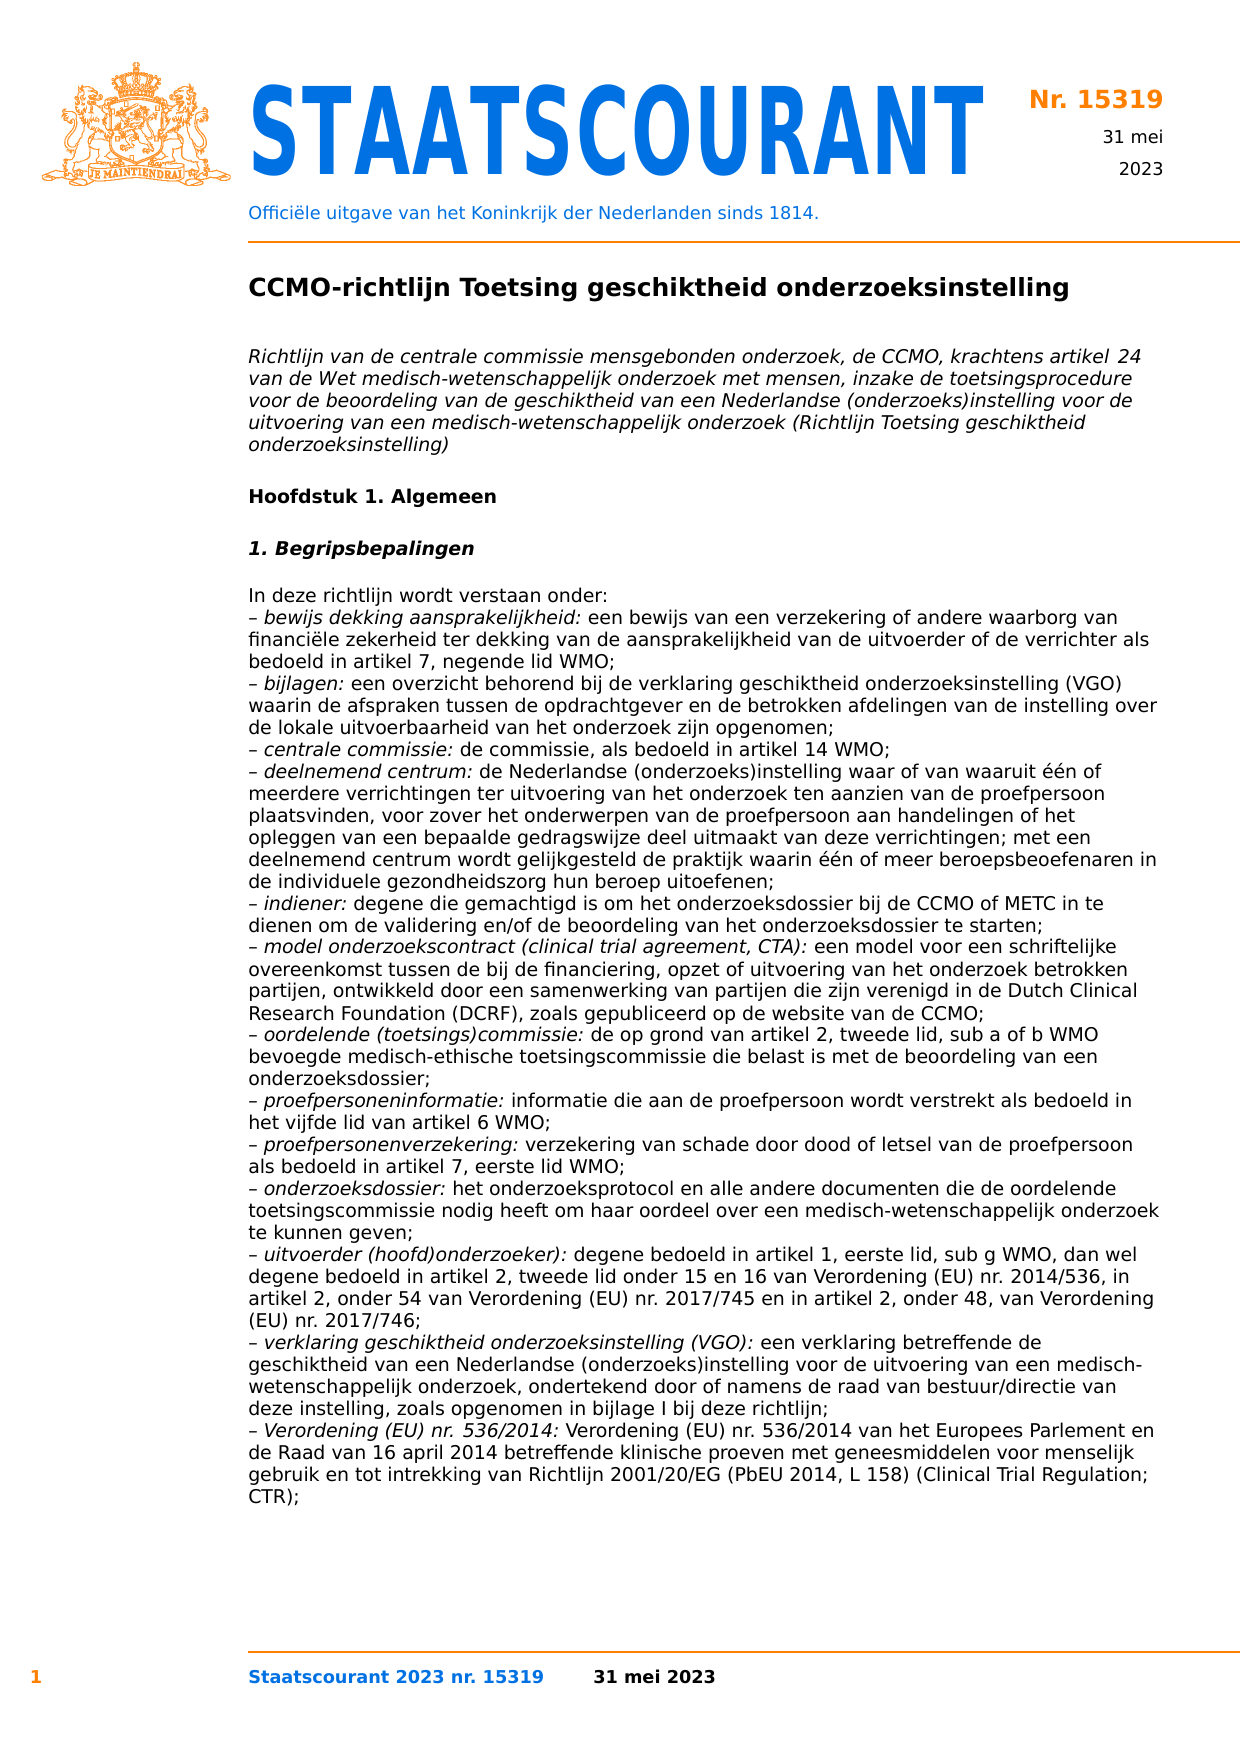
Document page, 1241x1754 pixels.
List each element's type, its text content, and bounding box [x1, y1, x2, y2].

text – model onderzoekscontract (clinical trial agreement, CTA): een model voor een schriftelijke overeenkomst tussen de bij de financiering, opzet of uitvoering van het onderzoek betrokken partijen, ontwikkeld door een samenwerking van partijen die zijn verenigd in de Dutch Clinical Research Foundation (DCRF), zoals gepubliceerd op de website van de CCMO; [248, 936, 1163, 1024]
text In deze richtlijn wordt verstaan onder: [248, 585, 1163, 607]
subtitle Hoofdstuk 1. Algemeen [248, 486, 1163, 508]
text – centrale commissie: de commissie, als bedoeld in artikel 14 WMO; [248, 739, 1163, 761]
text – proefpersoneninformatie: informatie die aan de proefpersoon wordt verstrekt als bedoeld in het vijfde lid van artikel 6 WMO; [248, 1090, 1163, 1134]
picture [41, 62, 231, 186]
text – verklaring geschiktheid onderzoeksinstelling (VGO): een verklaring betreffende de geschiktheid van een Nederlandse (onderzoeks)instelling voor de uitvoering van een medisch-wetenschappelijk onderzoek, ondertekend door of namens de raad van bestuur/directie van deze instelling, zoals opgenomen in bijlage I bij deze richtlijn; [248, 1332, 1163, 1420]
table_header Nr. 15319 [998, 62, 1240, 121]
subtitle 1. Begripsbepalingen [248, 538, 1163, 560]
text – bijlagen: een overzicht behorend bij de verklaring geschiktheid onderzoeksinstelling (VGO) waarin de afspraken tussen de opdrachtgever en de betrokken afdelingen van de instelling over de lokale uitvoerbaarheid van het onderzoek zijn opgenomen; [248, 673, 1163, 739]
text Richtlijn van de centrale commissie mensgebonden onderzoek, de CCMO, krachtens artikel 24 van de Wet medisch-wetenschappelijk onderzoek met mensen, inzake de toetsingsprocedure voor de beoordeling van de geschiktheid van een Nederlandse (onderzoeks)instelling voor de uitvoering van een medisch-wetenschappelijk onderzoek (Richtlijn Toetsing geschiktheid onderzoeksinstelling) [248, 346, 1163, 456]
table_cell 31 mei [998, 121, 1240, 153]
table_header [25, 62, 248, 241]
text – oordelende (toetsings)commissie: de op grond van artikel 2, tweede lid, sub a of b WMO bevoegde medisch-ethische toetsingscommissie die belast is met de beoordeling van een onderzoeksdossier; [248, 1024, 1163, 1090]
text – indiener: degene die gemachtigd is om het onderzoeksdossier bij de CCMO of METC in te dienen om de validering en/of de beoordeling van het onderzoeksdossier te starten; [248, 892, 1163, 936]
text – proefpersonenverzekering: verzekering van schade door dood of letsel van de proefpersoon als bedoeld in artikel 7, eerste lid WMO; [248, 1134, 1163, 1178]
table_header STAATSCOURANT [248, 62, 998, 203]
text – deelnemend centrum: de Nederlandse (onderzoeks)instelling waar of van waaruit één of meerdere verrichtingen ter uitvoering van het onderzoek ten aanzien van de proefpersoon plaatsvinden, voor zover het onderwerpen van de proefpersoon aan handelingen of het opleggen van een bepaalde gedragswijze deel uitmaakt van deze verrichtingen; met een deelnemend centrum wordt gelijkgesteld de praktijk waarin één of meer beroepsbeoefenaren in de individuele gezondheidszorg hun beroep uitoefenen; [248, 761, 1163, 892]
text – onderzoeksdossier: het onderzoeksprotocol en alle andere documenten die de oordelende toetsingscommissie nodig heeft om haar oordeel over een medisch-wetenschappelijk onderzoek te kunnen geven; [248, 1178, 1163, 1244]
subtitle CCMO-richtlijn Toetsing geschiktheid onderzoeksinstelling [248, 273, 1163, 302]
text – bewijs dekking aansprakelijkheid: een bewijs van een verzekering of andere waarborg van financiële zekerheid ter dekking van de aansprakelijkheid van de uitvoerder of de verrichter als bedoeld in artikel 7, negende lid WMO; [248, 607, 1163, 673]
text – uitvoerder (hoofd)onderzoeker): degene bedoeld in artikel 1, eerste lid, sub g WMO, dan wel degene bedoeld in artikel 2, tweede lid onder 15 en 16 van Verordening (EU) nr. 2014/536, in artikel 2, onder 54 van Verordening (EU) nr. 2017/745 en in artikel 2, onder 48, van Verordening (EU) nr. 2017/746; [248, 1244, 1163, 1332]
text – Verordening (EU) nr. 536/2014: Verordening (EU) nr. 536/2014 van het Europees Parlement en de Raad van 16 april 2014 betreffende klinische proeven met geneesmiddelen voor menselijk gebruik en tot intrekking van Richtlijn 2001/20/EG (PbEU 2014, L 158) (Clinical Trial Regulation; CTR); [248, 1420, 1163, 1508]
table_cell 2023 [998, 153, 1240, 203]
table_cell Officiële uitgave van het Koninkrijk der Nederlanden sinds 1814. [248, 203, 1240, 241]
